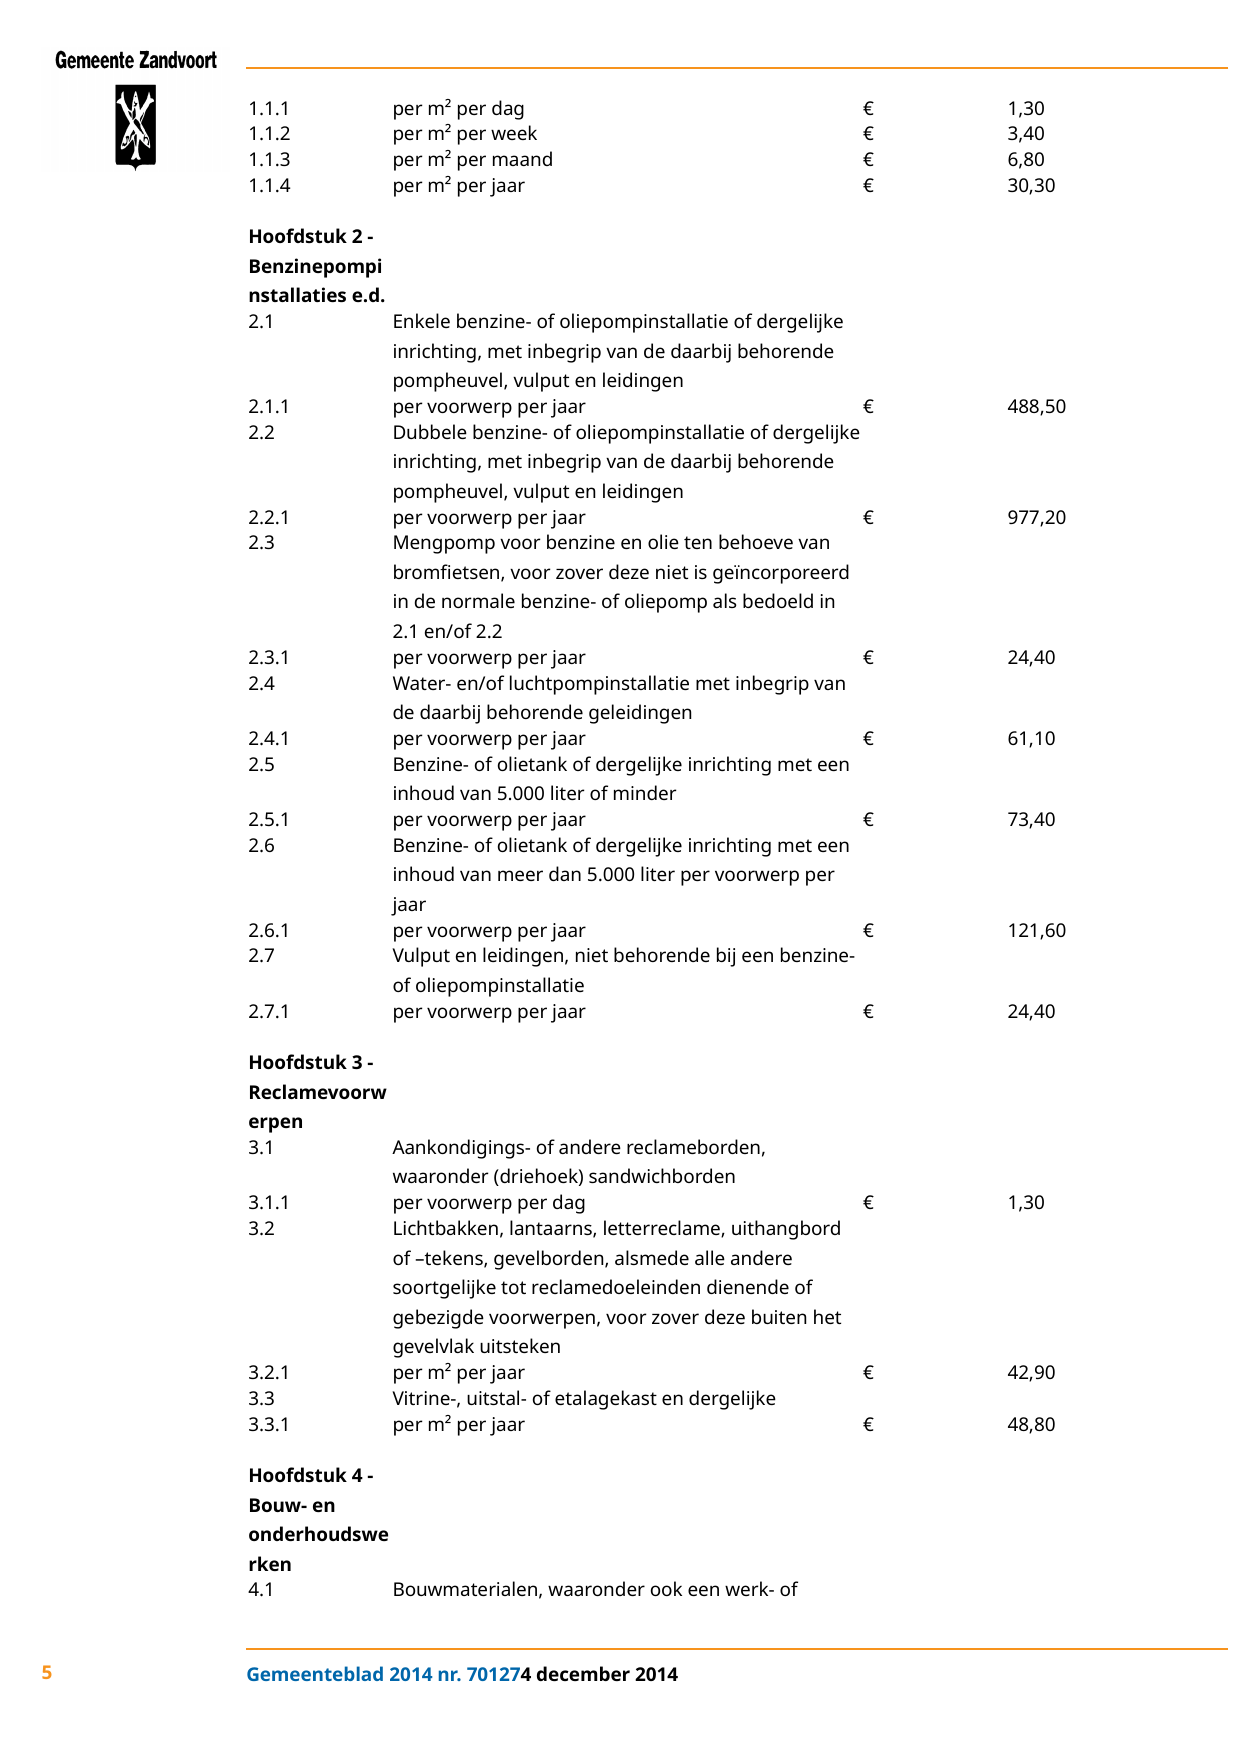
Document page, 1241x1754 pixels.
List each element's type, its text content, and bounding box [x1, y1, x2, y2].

table_cell per voorwerp per jaar [392, 504, 863, 529]
table_cell [863, 419, 1007, 504]
table_cell Lichtbakken, lantaarns, letterreclame, uithangbord of –tekens, gevelborden, alsmede alle andere soortgelijke tot reclamedoeleinden dienende of gebezigde voorwerpen, voor zover deze buiten het gevelvlak uitsteken [392, 1215, 863, 1359]
table_cell Aankondigings- of andere reclameborden, waaronder (driehoek) sandwichborden [392, 1134, 863, 1189]
table_cell per voorwerp per jaar [392, 806, 863, 832]
table_cell 2.4.1 [248, 725, 392, 751]
table_cell 1.1.3 [248, 146, 392, 172]
table_cell per m² per jaar [392, 172, 863, 198]
table_cell [392, 224, 863, 308]
table_cell [863, 1577, 1007, 1602]
table_cell [863, 308, 1007, 393]
table_cell [392, 1436, 863, 1462]
table_cell 3.1.1 [248, 1190, 392, 1215]
table_cell Hoofdstuk 2 - Benzinepompinstallaties e.d. [248, 224, 392, 308]
table_cell 121,60 [1007, 917, 1152, 942]
table_cell 2.1.1 [248, 393, 392, 419]
table_cell 3.2.1 [248, 1359, 392, 1385]
table_cell 2.2.1 [248, 504, 392, 529]
table_cell [1007, 530, 1152, 644]
table_cell 2.3.1 [248, 644, 392, 670]
table_cell € [863, 917, 1007, 942]
picture [41, 47, 231, 172]
table_cell per voorwerp per jaar [392, 393, 863, 419]
table_cell 1.1.1 [248, 95, 392, 121]
table_cell 3.3.1 [248, 1411, 392, 1436]
table_cell 4.1 [248, 1577, 392, 1602]
table_cell Enkele benzine- of oliepompinstallatie of dergelijke inrichting, met inbegrip van de daarbij behorende pompheuvel, vulput en leidingen [392, 308, 863, 393]
table_cell [1007, 1215, 1152, 1359]
table_cell € [863, 1411, 1007, 1436]
table_cell [248, 198, 392, 223]
table_cell per m² per maand [392, 146, 863, 172]
table_cell 3.2 [248, 1215, 392, 1359]
table_cell Water- en/of luchtpompinstallatie met inbegrip van de daarbij behorende geleidingen [392, 670, 863, 725]
table_cell 2.3 [248, 530, 392, 644]
table_cell € [863, 393, 1007, 419]
table_cell Bouwmaterialen, waaronder ook een werk- of [392, 1577, 863, 1602]
table_cell [863, 530, 1007, 644]
table_cell 977,20 [1007, 504, 1152, 529]
table_cell € [863, 121, 1007, 146]
table_cell 2.1 [248, 308, 392, 393]
table_cell Hoofdstuk 4 - Bouw- en onderhoudswerken [248, 1462, 392, 1577]
table_cell [392, 1462, 863, 1577]
table_cell Benzine- of olietank of dergelijke inrichting met een inhoud van meer dan 5.000 liter per voorwerp per jaar [392, 832, 863, 917]
table_cell [1007, 1385, 1152, 1411]
table_cell € [863, 172, 1007, 198]
table_cell 2.6.1 [248, 917, 392, 942]
table_cell [863, 224, 1007, 308]
table_cell [863, 1436, 1007, 1462]
table_cell 2.7.1 [248, 998, 392, 1023]
table_cell € [863, 644, 1007, 670]
table_cell [392, 1049, 863, 1134]
table_cell [1007, 943, 1152, 998]
table_cell € [863, 806, 1007, 832]
table_cell € [863, 998, 1007, 1023]
table_cell [248, 1024, 392, 1049]
table_cell per voorwerp per jaar [392, 644, 863, 670]
table_cell Benzine- of olietank of dergelijke inrichting met een inhoud van 5.000 liter of minder [392, 751, 863, 806]
table_cell [863, 1049, 1007, 1134]
table_cell 2.7 [248, 943, 392, 998]
table_cell [392, 198, 863, 223]
table_cell Mengpomp voor benzine en olie ten behoeve van bromfietsen, voor zover deze niet is geïncorporeerd in de normale benzine- of oliepomp als bedoeld in 2.1 en/of 2.2 [392, 530, 863, 644]
table_cell 2.4 [248, 670, 392, 725]
table_cell 61,10 [1007, 725, 1152, 751]
table_cell [863, 1385, 1007, 1411]
table_cell [863, 1462, 1007, 1577]
table_cell per voorwerp per jaar [392, 917, 863, 942]
table_cell 1.1.4 [248, 172, 392, 198]
table_cell Vitrine-, uitstal- of etalagekast en dergelijke [392, 1385, 863, 1411]
table_cell 3,40 [1007, 121, 1152, 146]
table_cell € [863, 725, 1007, 751]
table_cell per m² per jaar [392, 1411, 863, 1436]
table_cell 2.2 [248, 419, 392, 504]
table_cell 24,40 [1007, 644, 1152, 670]
table_cell € [863, 95, 1007, 121]
table_cell per m² per week [392, 121, 863, 146]
table_cell 24,40 [1007, 998, 1152, 1023]
table_cell 1,30 [1007, 95, 1152, 121]
table_cell [863, 198, 1007, 223]
table_cell [1007, 1024, 1152, 1049]
table_cell [1007, 751, 1152, 806]
table_cell per voorwerp per dag [392, 1190, 863, 1215]
table_cell [1007, 1436, 1152, 1462]
table_cell Vulput en leidingen, niet behorende bij een benzine- of oliepompinstallatie [392, 943, 863, 998]
table_cell [1007, 832, 1152, 917]
table_cell [863, 1215, 1007, 1359]
table_cell 30,30 [1007, 172, 1152, 198]
table_cell [863, 832, 1007, 917]
table_cell [1007, 419, 1152, 504]
table_cell [1007, 198, 1152, 223]
table_cell 48,80 [1007, 1411, 1152, 1436]
table_cell Hoofdstuk 3 - Reclamevoorwerpen [248, 1049, 392, 1134]
table_cell € [863, 504, 1007, 529]
table_cell 2.6 [248, 832, 392, 917]
table_cell 1.1.2 [248, 121, 392, 146]
table_cell € [863, 1359, 1007, 1385]
table_cell [1007, 670, 1152, 725]
table_cell € [863, 1190, 1007, 1215]
table_cell per m² per jaar [392, 1359, 863, 1385]
table_cell Dubbele benzine- of oliepompinstallatie of dergelijke inrichting, met inbegrip van de daarbij behorende pompheuvel, vulput en leidingen [392, 419, 863, 504]
table_cell [1007, 1134, 1152, 1189]
table_cell [863, 1024, 1007, 1049]
table_cell [863, 751, 1007, 806]
table_cell per m² per dag [392, 95, 863, 121]
table_cell [1007, 1577, 1152, 1602]
table_cell 3.3 [248, 1385, 392, 1411]
table_cell [248, 1436, 392, 1462]
table_cell 6,80 [1007, 146, 1152, 172]
table_cell [392, 1024, 863, 1049]
table_cell per voorwerp per jaar [392, 998, 863, 1023]
table_cell € [863, 146, 1007, 172]
table_cell [863, 670, 1007, 725]
table_cell 73,40 [1007, 806, 1152, 832]
table_cell [863, 943, 1007, 998]
table_cell 3.1 [248, 1134, 392, 1189]
table_cell [1007, 308, 1152, 393]
table_cell [863, 1134, 1007, 1189]
table_cell per voorwerp per jaar [392, 725, 863, 751]
table_cell 488,50 [1007, 393, 1152, 419]
table_cell 2.5 [248, 751, 392, 806]
table_cell 2.5.1 [248, 806, 392, 832]
table_cell 42,90 [1007, 1359, 1152, 1385]
table_cell 1,30 [1007, 1190, 1152, 1215]
